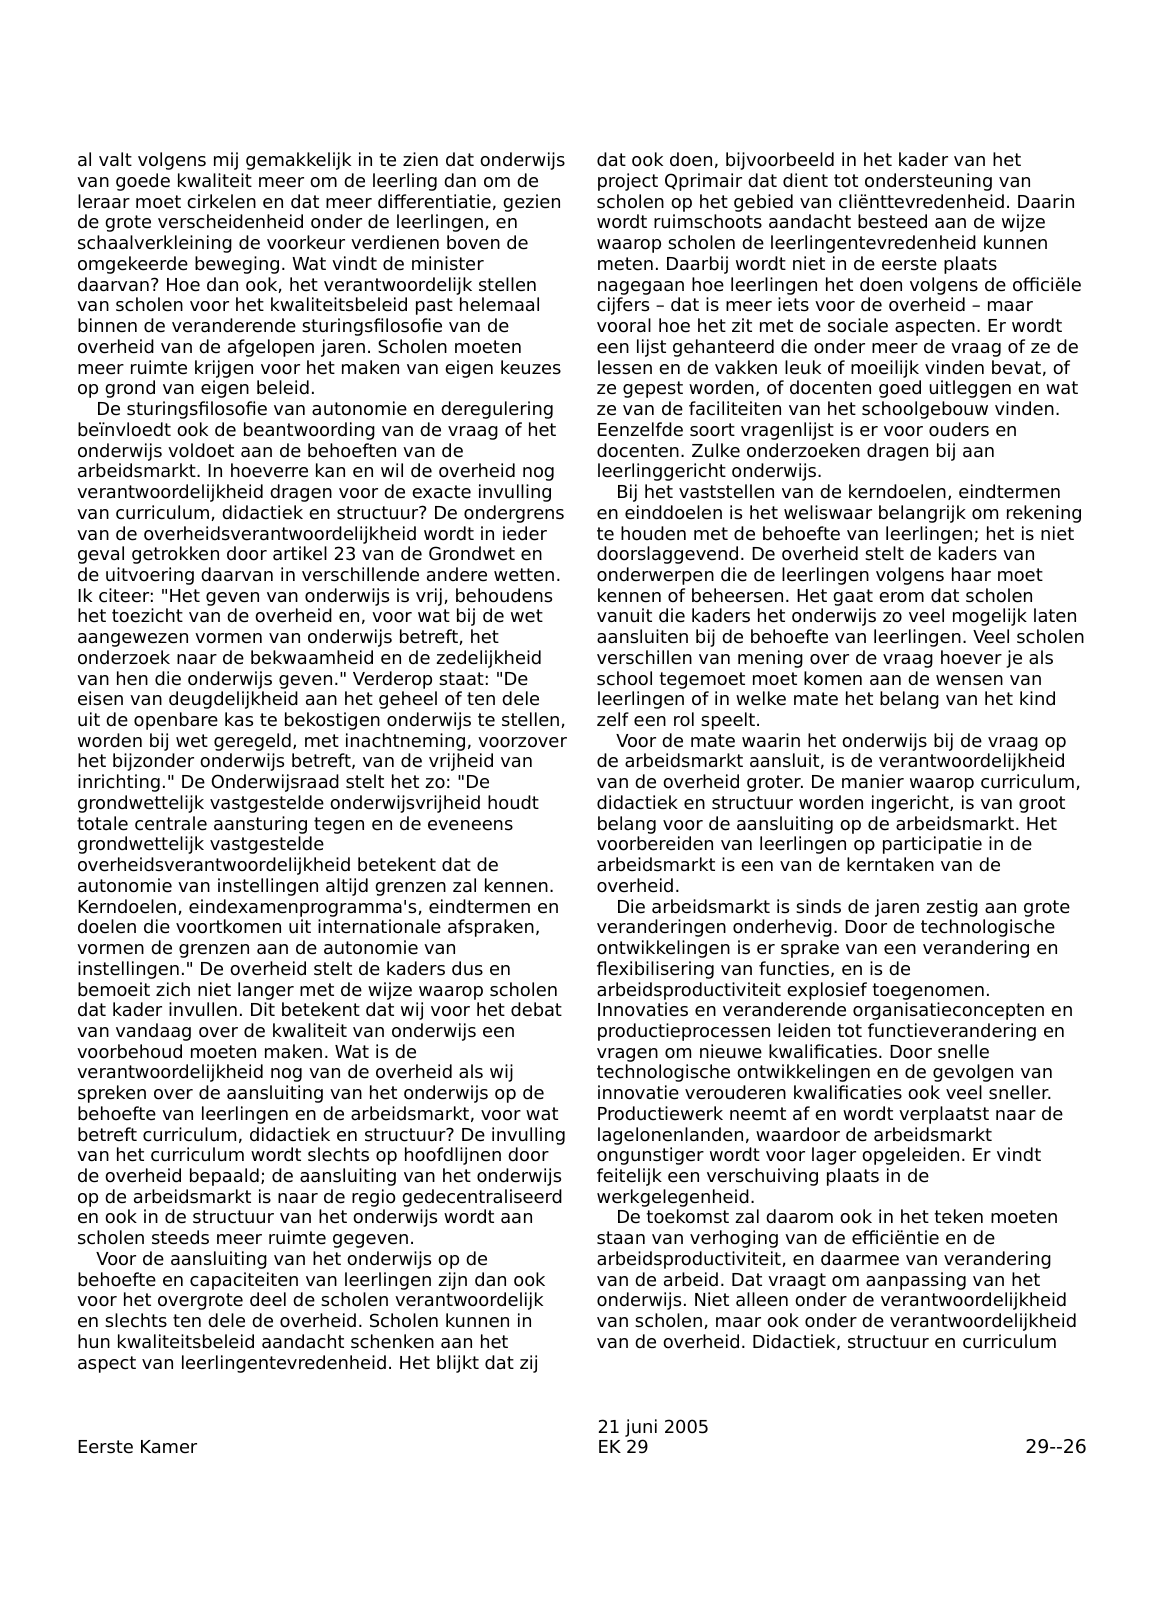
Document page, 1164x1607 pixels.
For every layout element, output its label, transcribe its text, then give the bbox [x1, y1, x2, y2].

text Voor de aansluiting van het onderwijs op de behoefte en capaciteiten van leerlingen zijn dan ook voor het overgrote deel de scholen verantwoordelijk en slechts ten dele de overheid. Scholen kunnen in hun kwaliteitsbeleid aandacht schenken aan het aspect van leerlingentevredenheid. Het blijkt dat zij [77, 1249, 567, 1373]
text Voor de mate waarin het onderwijs bij de vraag op de arbeidsmarkt aansluit, is de verantwoordelijkheid van de overheid groter. De manier waarop curriculum, didactiek en structuur worden ingericht, is van groot belang voor de aansluiting op de arbeidsmarkt. Het voorbereiden van leerlingen op participatie in de arbeidsmarkt is een van de kerntaken van de overheid. [596, 731, 1087, 896]
text De toekomst zal daarom ook in het teken moeten staan van verhoging van de efficiëntie en de arbeidsproductiviteit, en daarmee van verandering van de arbeid. Dat vraagt om aanpassing van het onderwijs. Niet alleen onder de verantwoordelijkheid van scholen, maar ook onder de verantwoordelijkheid van de overheid. Didactiek, structuur en curriculum [596, 1207, 1087, 1352]
text Bij het vaststellen van de kerndoelen, eindtermen en einddoelen is het weliswaar belangrijk om rekening te houden met de behoefte van leerlingen; het is niet doorslaggevend. De overheid stelt de kaders van onderwerpen die de leerlingen volgens haar moet kennen of beheersen. Het gaat erom dat scholen vanuit die kaders het onderwijs zo veel mogelijk laten aansluiten bij de behoefte van leerlingen. Veel scholen verschillen van mening over de vraag hoever je als school tegemoet moet komen aan de wensen van leerlingen of in welke mate het belang van het kind zelf een rol speelt. [596, 482, 1087, 731]
text De sturingsfilosofie van autonomie en deregulering beïnvloedt ook de beantwoording van de vraag of het onderwijs voldoet aan de behoeften van de arbeidsmarkt. In hoeverre kan en wil de overheid nog verantwoordelijkheid dragen voor de exacte invulling van curriculum, didactiek en structuur? De ondergrens van de overheidsverantwoordelijkheid wordt in ieder geval getrokken door artikel 23 van de Grondwet en de uitvoering daarvan in verschillende andere wetten. Ik citeer: "Het geven van onderwijs is vrij, behoudens het toezicht van de overheid en, voor wat bij de wet aangewezen vormen van onderwijs betreft, het onderzoek naar de bekwaamheid en de zedelijkheid van hen die onderwijs geven." Verderop staat: "De eisen van deugdelijkheid aan het geheel of ten dele uit de openbare kas te bekostigen onderwijs te stellen, worden bij wet geregeld, met inachtneming, voorzover het bijzonder onderwijs betreft, van de vrijheid van inrichting." De Onderwijsraad stelt het zo: "De grondwettelijk vastgestelde onderwijsvrijheid houdt totale centrale aansturing tegen en de eveneens grondwettelijk vastgestelde overheidsverantwoordelijkheid betekent dat de autonomie van instellingen altijd grenzen zal kennen. Kerndoelen, eindexamenprogramma's, eindtermen en doelen die voortkomen uit internationale afspraken, vormen de grenzen aan de autonomie van instellingen." De overheid stelt de kaders dus en bemoeit zich niet langer met de wijze waarop scholen dat kader invullen. Dit betekent dat wij voor het debat van vandaag over de kwaliteit van onderwijs een voorbehoud moeten maken. Wat is de verantwoordelijkheid nog van de overheid als wij spreken over de aansluiting van het onderwijs op de behoefte van leerlingen en de arbeidsmarkt, voor wat betreft curriculum, didactiek en structuur? De invulling van het curriculum wordt slechts op hoofdlijnen door de overheid bepaald; de aansluiting van het onderwijs op de arbeidsmarkt is naar de regio gedecentraliseerd en ook in de structuur van het onderwijs wordt aan scholen steeds meer ruimte gegeven. [77, 399, 567, 1249]
text Die arbeidsmarkt is sinds de jaren zestig aan grote veranderingen onderhevig. Door de technologische ontwikkelingen is er sprake van een verandering en flexibilisering van functies, en is de arbeidsproductiviteit explosief toegenomen. Innovaties en veranderende organisatieconcepten en productieprocessen leiden tot functieverandering en vragen om nieuwe kwalificaties. Door snelle technologische ontwikkelingen en de gevolgen van innovatie verouderen kwalificaties ook veel sneller. Productiewerk neemt af en wordt verplaatst naar de lagelonenlanden, waardoor de arbeidsmarkt ongunstiger wordt voor lager opgeleiden. Er vindt feitelijk een verschuiving plaats in de werkgelegenheid. [596, 896, 1087, 1207]
text al valt volgens mij gemakkelijk in te zien dat onderwijs van goede kwaliteit meer om de leerling dan om de leraar moet cirkelen en dat meer differentiatie, gezien de grote verscheidenheid onder de leerlingen, en schaalverkleining de voorkeur verdienen boven de omgekeerde beweging. Wat vindt de minister daarvan? Hoe dan ook, het verantwoordelijk stellen van scholen voor het kwaliteitsbeleid past helemaal binnen de veranderende sturingsfilosofie van de overheid van de afgelopen jaren. Scholen moeten meer ruimte krijgen voor het maken van eigen keuzes op grond van eigen beleid. [77, 150, 567, 399]
text dat ook doen, bijvoorbeeld in het kader van het project Qprimair dat dient tot ondersteuning van scholen op het gebied van cliënttevredenheid. Daarin wordt ruimschoots aandacht besteed aan de wijze waarop scholen de leerlingentevredenheid kunnen meten. Daarbij wordt niet in de eerste plaats nagegaan hoe leerlingen het doen volgens de officiële cijfers – dat is meer iets voor de overheid – maar vooral hoe het zit met de sociale aspecten. Er wordt een lijst gehanteerd die onder meer de vraag of ze de lessen en de vakken leuk of moeilijk vinden bevat, of ze gepest worden, of docenten goed uitleggen en wat ze van de faciliteiten van het schoolgebouw vinden. Eenzelfde soort vragenlijst is er voor ouders en docenten. Zulke onderzoeken dragen bij aan leerlinggericht onderwijs. [596, 150, 1087, 482]
